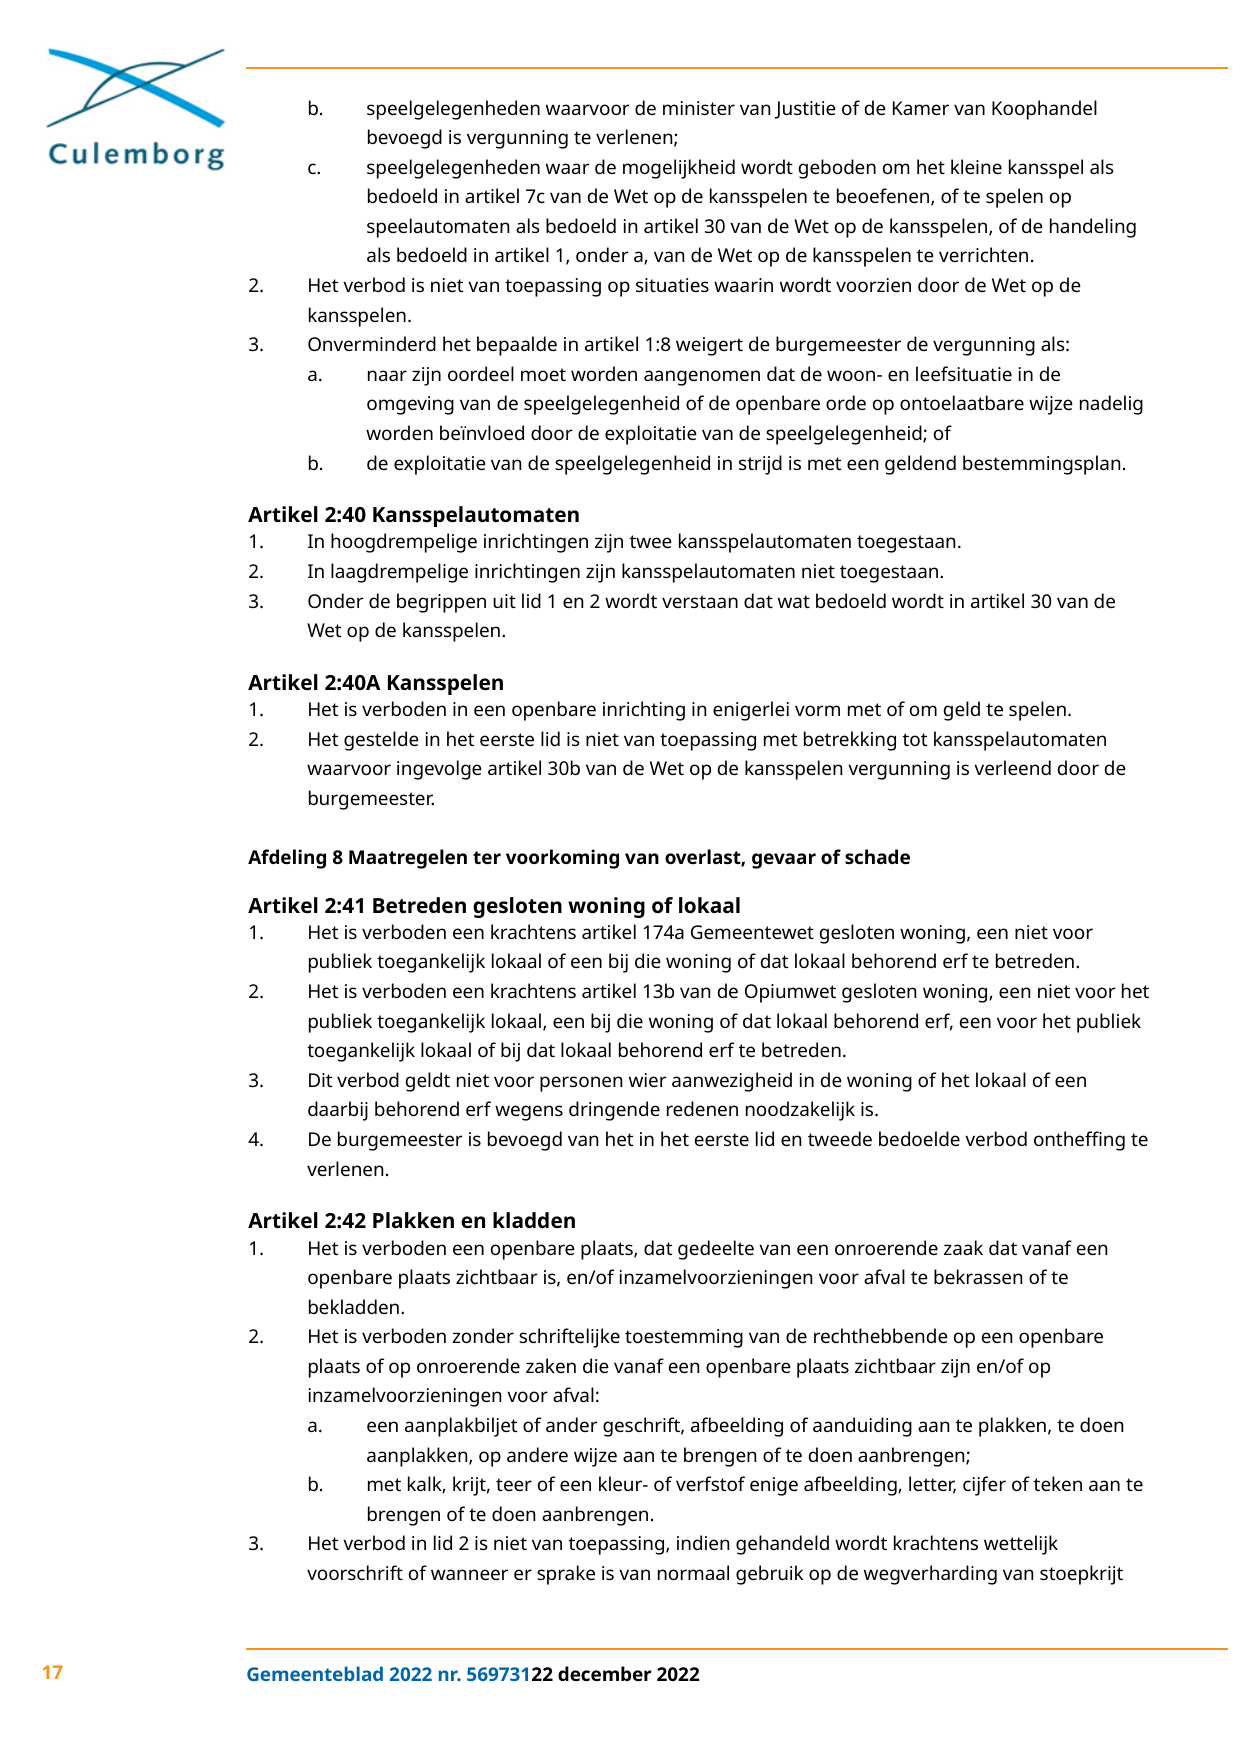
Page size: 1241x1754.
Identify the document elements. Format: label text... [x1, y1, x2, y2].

list In hoogdrempelige inrichtingen zijn twee kansspelautomaten toegestaan. [248, 529, 1152, 554]
list In laagdrempelige inrichtingen zijn kansspelautomaten niet toegestaan. [248, 558, 1152, 584]
list een aanplakbiljet of ander geschrift, afbeelding of aanduiding aan te plakken, te doen aanplakken, op andere wijze aan te brengen of te doen aanbrengen; [307, 1412, 1152, 1467]
list De burgemeester is bevoegd van het in het eerste lid en tweede bedoelde verbod ontheffing te verlenen. [248, 1126, 1152, 1182]
list speelgelegenheden waarvoor de minister van Justitie of de Kamer van Koophandel bevoegd is vergunning te verlenen; [307, 95, 1152, 150]
text Artikel 2:42 Plakken en kladden [248, 1206, 1152, 1235]
list Het is verboden een openbare plaats, dat gedeelte van een onroerende zaak dat vanaf een openbare plaats zichtbaar is, en/of inzamelvoorzieningen voor afval te bekrassen of te bekladden. [248, 1235, 1152, 1319]
list speelgelegenheden waar de mogelijkheid wordt geboden om het kleine kansspel als bedoeld in artikel 7c van de Wet op de kansspelen te beoefenen, of te spelen op speelautomaten als bedoeld in artikel 30 van de Wet op de kansspelen, of de handeling als bedoeld in artikel 1, onder a, van de Wet op de kansspelen te verrichten. [307, 154, 1152, 268]
text Artikel 2:40A Kansspelen [248, 668, 1152, 696]
list naar zijn oordeel moet worden aangenomen dat de woon- en leefsituatie in de omgeving van de speelgelegenheid of de openbare orde op ontoelaatbare wijze nadelig worden beïnvloed door de exploitatie van de speelgelegenheid; of [307, 361, 1152, 446]
picture [41, 47, 231, 172]
text Afdeling 8 Maatregelen ter voorkoming van overlast, gevaar of schade [248, 844, 1152, 870]
text Artikel 2:41 Betreden gesloten woning of lokaal [248, 891, 1152, 919]
list Het verbod is niet van toepassing op situaties waarin wordt voorzien door de Wet op de kansspelen. [248, 272, 1152, 328]
list Het verbod in lid 2 is niet van toepassing, indien gehandeld wordt krachtens wettelijk voorschrift of wanneer er sprake is van normaal gebruik op de wegverharding van stoepkrijt [248, 1531, 1152, 1586]
list Het gestelde in het eerste lid is niet van toepassing met betrekking tot kansspelautomaten waarvoor ingevolge artikel 30b van de Wet op de kansspelen vergunning is verleend door de burgemeester. [248, 726, 1152, 811]
list met kalk, krijt, teer of een kleur- of verfstof enige afbeelding, letter, cijfer of teken aan te brengen of te doen aanbrengen. [307, 1471, 1152, 1527]
list Het is verboden een krachtens artikel 13b van de Opiumwet gesloten woning, een niet voor het publiek toegankelijk lokaal, een bij die woning of dat lokaal behorend erf, een voor het publiek toegankelijk lokaal of bij dat lokaal behorend erf te betreden. [248, 978, 1152, 1063]
list Onder de begrippen uit lid 1 en 2 wordt verstaan dat wat bedoeld wordt in artikel 30 van de Wet op de kansspelen. [248, 588, 1152, 643]
list Dit verbod geldt niet voor personen wier aanwezigheid in de woning of het lokaal of een daarbij behorend erf wegens dringende redenen noodzakelijk is. [248, 1067, 1152, 1122]
list Het is verboden zonder schriftelijke toestemming van de rechthebbende op een openbare plaats of op onroerende zaken die vanaf een openbare plaats zichtbaar zijn en/of op inzamelvoorzieningen voor afval: [248, 1323, 1152, 1408]
list de exploitatie van de speelgelegenheid in strijd is met een geldend bestemmingsplan. [307, 450, 1152, 476]
list Onverminderd het bepaalde in artikel 1:8 weigert de burgemeester de vergunning als: [248, 331, 1152, 357]
text Artikel 2:40 Kansspelautomaten [248, 500, 1152, 529]
list Het is verboden in een openbare inrichting in enigerlei vorm met of om geld te spelen. [248, 696, 1152, 722]
list Het is verboden een krachtens artikel 174a Gemeentewet gesloten woning, een niet voor publiek toegankelijk lokaal of een bij die woning of dat lokaal behorend erf te betreden. [248, 919, 1152, 974]
